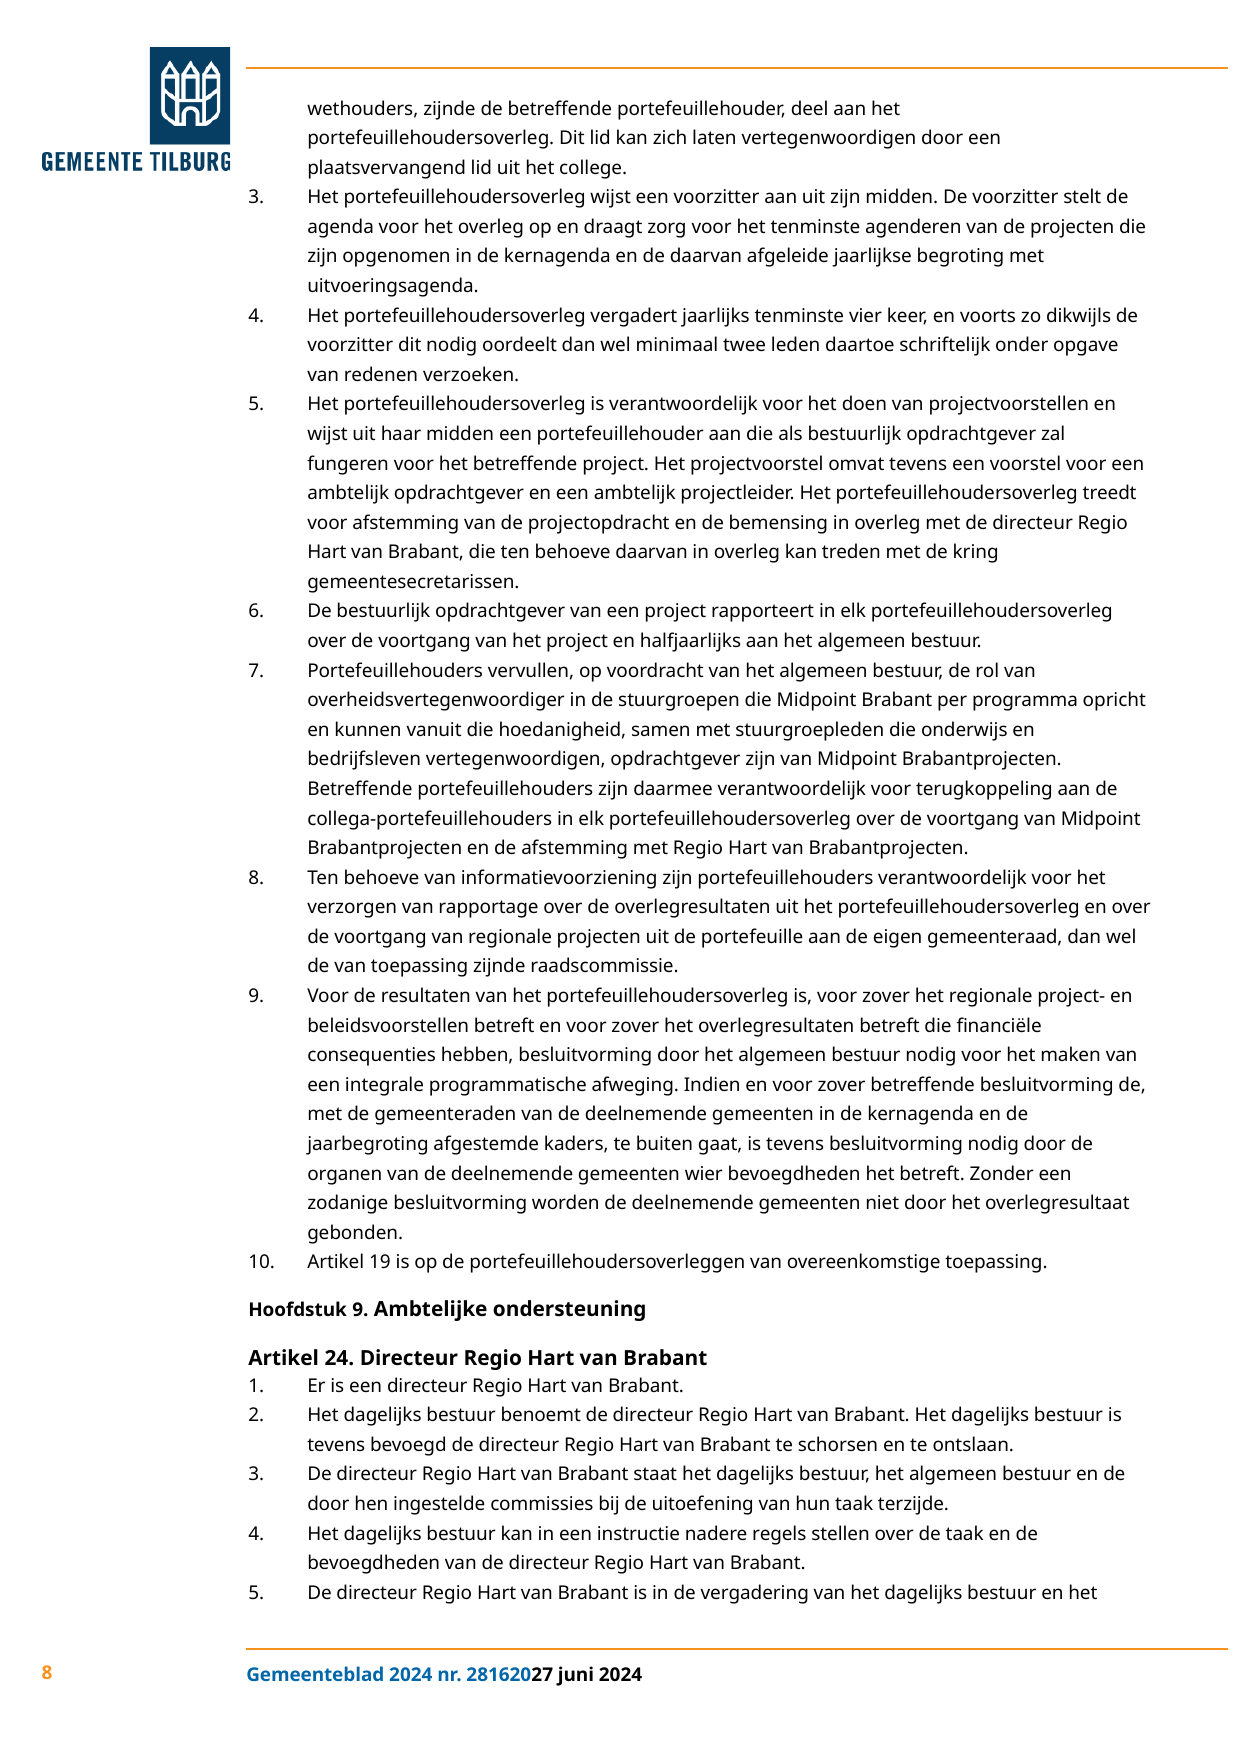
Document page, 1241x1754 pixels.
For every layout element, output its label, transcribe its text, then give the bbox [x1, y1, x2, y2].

list Artikel 19 is op de portefeuillehoudersoverleggen van overeenkomstige toepassing. [248, 1248, 1152, 1274]
list Het dagelijks bestuur kan in een instructie nadere regels stellen over de taak en de bevoegdheden van de directeur Regio Hart van Brabant. [248, 1520, 1152, 1575]
list Ten behoeve van informatievoorziening zijn portefeuillehouders verantwoordelijk voor het verzorgen van rapportage over de overlegresultaten uit het portefeuillehoudersoverleg en over de voortgang van regionale projecten uit de portefeuille aan de eigen gemeenteraad, dan wel de van toepassing zijnde raadscommissie. [248, 864, 1152, 978]
list wethouders, zijnde de betreffende portefeuillehouder, deel aan het portefeuillehoudersoverleg. Dit lid kan zich laten vertegenwoordigen door een plaatsvervangend lid uit het college. [248, 95, 1152, 180]
list Portefeuillehouders vervullen, op voordracht van het algemeen bestuur, de rol van overheidsvertegenwoordiger in de stuurgroepen die Midpoint Brabant per programma opricht en kunnen vanuit die hoedanigheid, samen met stuurgroepleden die onderwijs en bedrijfsleven vertegenwoordigen, opdrachtgever zijn van Midpoint Brabantprojecten. Betreffende portefeuillehouders zijn daarmee verantwoordelijk voor terugkoppeling aan de collega-portefeuillehouders in elk portefeuillehoudersoverleg over de voortgang van Midpoint Brabantprojecten en de afstemming met Regio Hart van Brabantprojecten. [248, 657, 1152, 860]
list De bestuurlijk opdrachtgever van een project rapporteert in elk portefeuillehoudersoverleg over de voortgang van het project en halfjaarlijks aan het algemeen bestuur. [248, 598, 1152, 653]
list Er is een directeur Regio Hart van Brabant. [248, 1372, 1152, 1398]
text Artikel 24. Directeur Regio Hart van Brabant [248, 1343, 1152, 1372]
list Het portefeuillehoudersoverleg wijst een voorzitter aan uit zijn midden. De voorzitter stelt de agenda voor het overleg op en draagt zorg voor het tenminste agenderen van de projecten die zijn opgenomen in de kernagenda en de daarvan afgeleide jaarlijkse begroting met uitvoeringsagenda. [248, 183, 1152, 298]
list De directeur Regio Hart van Brabant staat het dagelijks bestuur, het algemeen bestuur en de door hen ingestelde commissies bij de uitoefening van hun taak terzijde. [248, 1461, 1152, 1516]
list Het dagelijks bestuur benoemt de directeur Regio Hart van Brabant. Het dagelijks bestuur is tevens bevoegd de directeur Regio Hart van Brabant te schorsen en te ontslaan. [248, 1401, 1152, 1457]
list Het portefeuillehoudersoverleg is verantwoordelijk voor het doen van projectvoorstellen en wijst uit haar midden een portefeuillehouder aan die als bestuurlijk opdrachtgever zal fungeren voor het betreffende project. Het projectvoorstel omvat tevens een voorstel voor een ambtelijk opdrachtgever en een ambtelijk projectleider. Het portefeuillehoudersoverleg treedt voor afstemming van de projectopdracht en de bemensing in overleg met de directeur Regio Hart van Brabant, die ten behoeve daarvan in overleg kan treden met de kring gemeentesecretarissen. [248, 391, 1152, 594]
picture [41, 47, 231, 172]
list Voor de resultaten van het portefeuillehoudersoverleg is, voor zover het regionale project- en beleidsvoorstellen betreft en voor zover het overlegresultaten betreft die financiële consequenties hebben, besluitvorming door het algemeen bestuur nodig voor het maken van een integrale programmatische afweging. Indien en voor zover betreffende besluitvorming de, met de gemeenteraden van de deelnemende gemeenten in de kernagenda en de jaarbegroting afgestemde kaders, te buiten gaat, is tevens besluitvorming nodig door de organen van de deelnemende gemeenten wier bevoegdheden het betreft. Zonder een zodanige besluitvorming worden de deelnemende gemeenten niet door het overlegresultaat gebonden. [248, 982, 1152, 1245]
list Het portefeuillehoudersoverleg vergadert jaarlijks tenminste vier keer, en voorts zo dikwijls de voorzitter dit nodig oordeelt dan wel minimaal twee leden daartoe schriftelijk onder opgave van redenen verzoeken. [248, 302, 1152, 387]
list De directeur Regio Hart van Brabant is in de vergadering van het dagelijks bestuur en het [248, 1579, 1152, 1605]
text Hoofdstuk 9. Ambtelijke ondersteuning [248, 1294, 1152, 1323]
